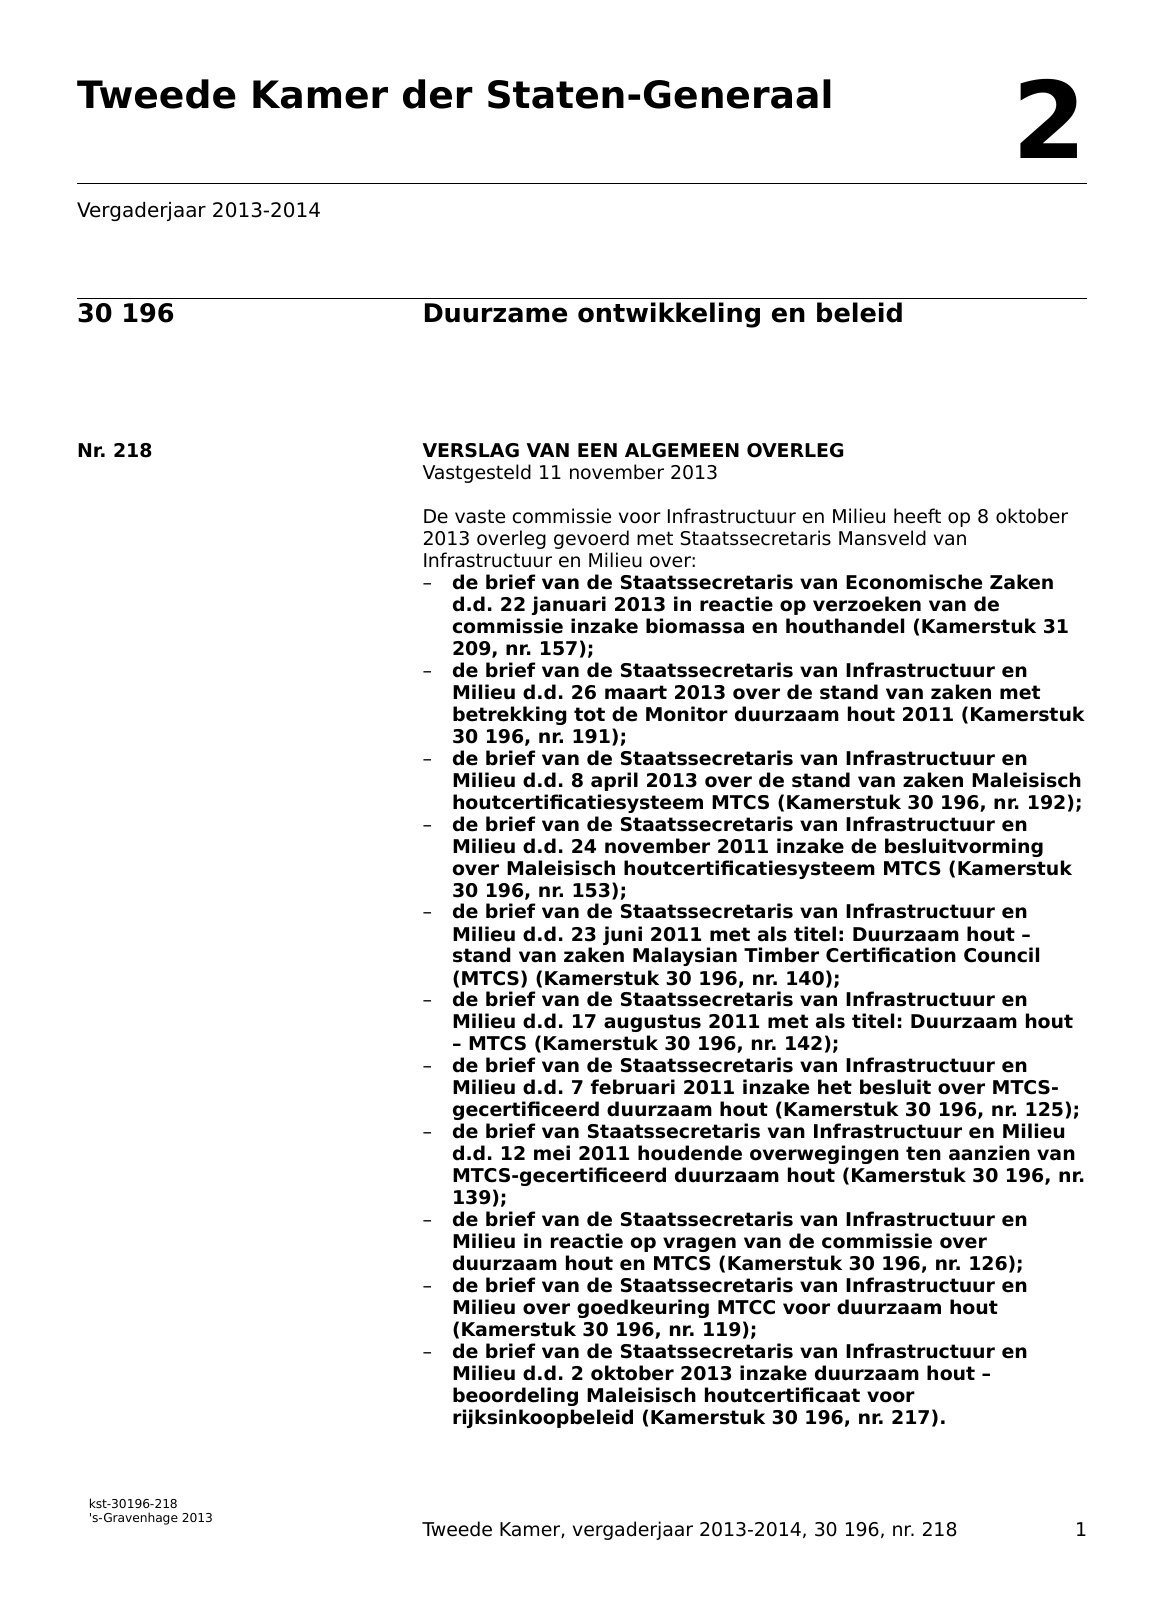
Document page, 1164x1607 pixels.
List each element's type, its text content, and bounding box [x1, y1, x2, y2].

text – de brief van de Staatssecretaris van Infrastructuur en Milieu d.d. 2 oktober 2013 inzake duurzaam hout – beoordeling Maleisisch houtcertificaat voor rijksinkoopbeleid (Kamerstuk 30 196, nr. 217). [422, 1341, 1087, 1429]
text – de brief van de Staatssecretaris van Infrastructuur en Milieu in reactie op vragen van de commissie over duurzaam hout en MTCS (Kamerstuk 30 196, nr. 126); [422, 1209, 1087, 1275]
text – de brief van de Staatssecretaris van Infrastructuur en Milieu d.d. 8 april 2013 over de stand van zaken Maleisisch houtcertificatiesysteem MTCS (Kamerstuk 30 196, nr. 192); [422, 748, 1087, 813]
table_header Tweede Kamer der Staten-Generaal [77, 59, 886, 183]
table_cell Vergaderjaar 2013-2014 [77, 184, 1087, 298]
text Vastgesteld 11 november 2013 [422, 462, 1087, 484]
subtitle 30 196 Duurzame ontwikkeling en beleid [77, 299, 1087, 329]
text – de brief van Staatssecretaris van Infrastructuur en Milieu d.d. 12 mei 2011 houdende overwegingen ten aanzien van MTCS-gecertificeerd duurzaam hout (Kamerstuk 30 196, nr. 139); [422, 1121, 1087, 1209]
text – de brief van de Staatssecretaris van Infrastructuur en Milieu d.d. 26 maart 2013 over de stand van zaken met betrekking tot de Monitor duurzaam hout 2011 (Kamerstuk 30 196, nr. 191); [422, 660, 1087, 748]
text – de brief van de Staatssecretaris van Infrastructuur en Milieu d.d. 17 augustus 2011 met als titel: Duurzaam hout – MTCS (Kamerstuk 30 196, nr. 142); [422, 989, 1087, 1055]
text – de brief van de Staatssecretaris van Economische Zaken d.d. 22 januari 2013 in reactie op verzoeken van de commissie inzake biomassa en houthandel (Kamerstuk 31 209, nr. 157); [422, 572, 1087, 660]
text kst-30196-218 [88, 1497, 323, 1511]
table_header 2 [886, 59, 1087, 183]
text – de brief van de Staatssecretaris van Infrastructuur en Milieu d.d. 24 november 2011 inzake de besluitvorming over Maleisisch houtcertificatiesysteem MTCS (Kamerstuk 30 196, nr. 153); [422, 813, 1087, 901]
text – de brief van de Staatssecretaris van Infrastructuur en Milieu d.d. 23 juni 2011 met als titel: Duurzaam hout – stand van zaken Malaysian Timber Certification Council (MTCS) (Kamerstuk 30 196, nr. 140); [422, 901, 1087, 989]
text 's-Gravenhage 2013 [88, 1511, 323, 1525]
text – de brief van de Staatssecretaris van Infrastructuur en Milieu d.d. 7 februari 2011 inzake het besluit over MTCS-gecertificeerd duurzaam hout (Kamerstuk 30 196, nr. 125); [422, 1055, 1087, 1121]
text – de brief van de Staatssecretaris van Infrastructuur en Milieu over goedkeuring MTCC voor duurzaam hout (Kamerstuk 30 196, nr. 119); [422, 1275, 1087, 1341]
text De vaste commissie voor Infrastructuur en Milieu heeft op 8 oktober 2013 overleg gevoerd met Staatssecretaris Mansveld van Infrastructuur en Milieu over: [422, 506, 1087, 572]
subtitle Nr. 218 VERSLAG VAN EEN ALGEMEEN OVERLEG [77, 440, 1087, 462]
